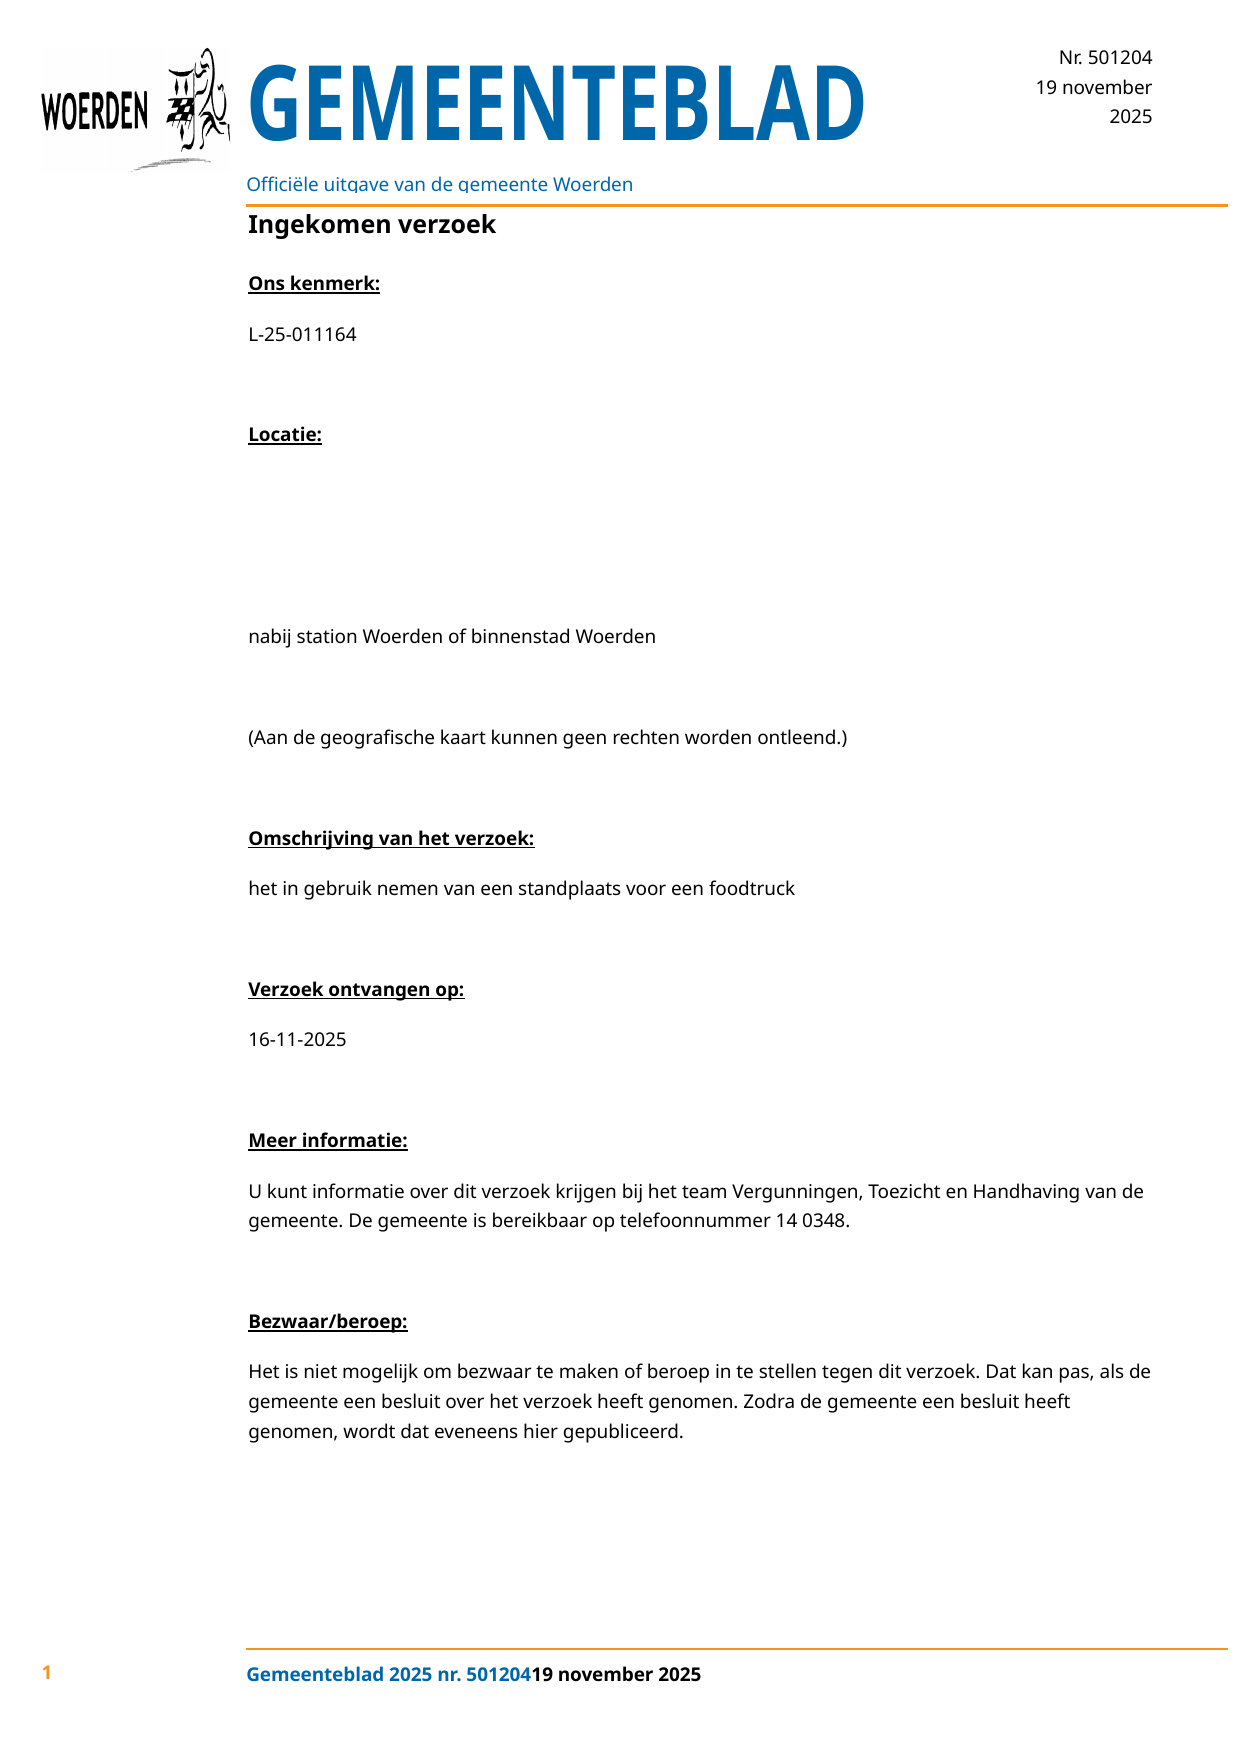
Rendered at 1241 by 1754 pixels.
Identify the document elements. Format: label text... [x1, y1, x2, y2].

text Meer informatie: [248, 1127, 1152, 1153]
text het in gebruik nemen van een standplaats voor een foodtruck [248, 875, 1152, 901]
text Bezwaar/beroep: [248, 1308, 1152, 1334]
text Het is niet mogelijk om bezwaar te maken of beroep in te stellen tegen dit verzoek. Dat kan pas, als de gemeente een besluit over het verzoek heeft genomen. Zodra de gemeente een besluit heeft genomen, wordt dat eveneens hier gepubliceerd. [248, 1359, 1152, 1443]
text 16-11-2025 [248, 1027, 1152, 1052]
text nabij station Woerden of binnenstad Woerden [248, 623, 1152, 649]
text (Aan de geografische kaart kunnen geen rechten worden ontleend.) [248, 724, 1152, 750]
text Omschrijving van het verzoek: [248, 825, 1152, 851]
text Locatie: [248, 422, 1152, 447]
text Ons kenmerk: [248, 270, 1152, 296]
picture [41, 47, 231, 172]
text Ingekomen verzoek [248, 207, 1152, 241]
text Verzoek ontvangen op: [248, 976, 1152, 1002]
text L-25-011164 [248, 321, 1152, 346]
text U kunt informatie over dit verzoek krijgen bij het team Vergunningen, Toezicht en Handhaving van de gemeente. De gemeente is bereikbaar op telefoonnummer 14 0348. [248, 1178, 1152, 1233]
